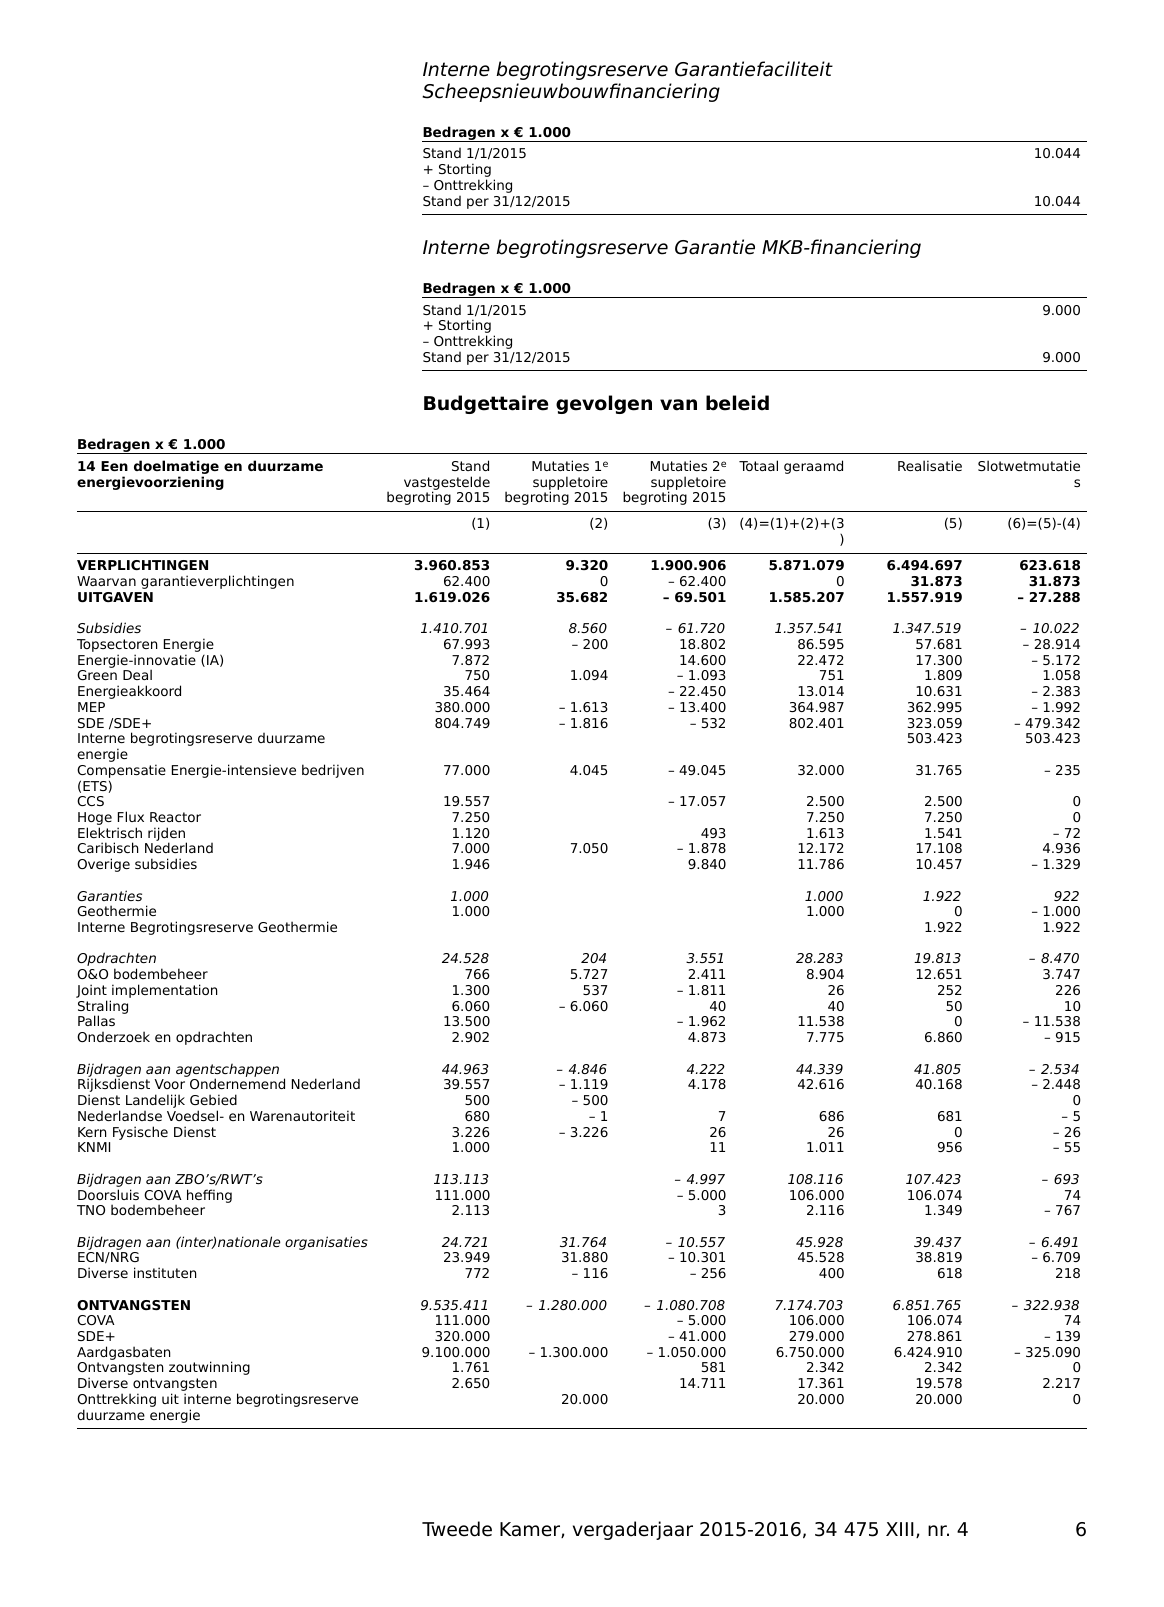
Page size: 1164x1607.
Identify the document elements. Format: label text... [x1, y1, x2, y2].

table_cell 57.681 [850, 637, 968, 652]
table_cell – 915 [969, 1030, 1087, 1046]
table_cell 1.000 [378, 889, 496, 904]
table_cell 9.535.411 [378, 1298, 496, 1313]
table_cell [732, 1093, 850, 1109]
table_cell 681 [850, 1109, 968, 1124]
table_cell [732, 920, 850, 936]
table_cell 1.011 [732, 1140, 850, 1156]
table_cell (5) [850, 512, 968, 552]
table_cell – 1.329 [969, 857, 1087, 873]
table_cell [496, 1219, 614, 1234]
table_cell – 28.914 [969, 637, 1087, 652]
table_cell [614, 1392, 732, 1428]
table_cell [969, 1219, 1087, 1234]
table_cell 44.963 [378, 1061, 496, 1077]
table_cell 26 [614, 1124, 732, 1140]
table_cell Kern Fysische Dienst [77, 1124, 378, 1140]
table_cell 1.761 [378, 1360, 496, 1376]
table_cell Energieakkoord [77, 684, 378, 700]
table_cell 9.320 [496, 554, 614, 574]
table_cell 922 [969, 889, 1087, 904]
table_cell – 2.383 [969, 684, 1087, 700]
table_cell – 61.720 [614, 621, 732, 637]
table_cell 108.116 [732, 1172, 850, 1187]
table_cell 8.560 [496, 621, 614, 637]
table_cell 3.551 [614, 951, 732, 967]
table_cell TNO bodembeheer [77, 1203, 378, 1219]
table_cell 39.437 [850, 1235, 968, 1250]
table_cell Totaal geraamd [732, 454, 850, 511]
table_cell 41.805 [850, 1061, 968, 1077]
table_cell 1.922 [850, 889, 968, 904]
table_cell [496, 889, 614, 904]
table_cell [496, 1187, 614, 1203]
table_cell 107.423 [850, 1172, 968, 1187]
table_cell – 13.400 [614, 700, 732, 715]
table_cell Garanties [77, 889, 378, 904]
table_cell [732, 605, 850, 621]
table_cell – Onttrekking [422, 178, 954, 193]
table_cell 39.557 [378, 1077, 496, 1093]
table_cell + Storting [422, 318, 954, 334]
table_cell 22.472 [732, 653, 850, 668]
table_cell 686 [732, 1109, 850, 1124]
table_cell 4.873 [614, 1030, 732, 1046]
table_cell [969, 936, 1087, 951]
table_cell 12.651 [850, 967, 968, 983]
table_cell 113.113 [378, 1172, 496, 1187]
table_cell 26 [732, 983, 850, 998]
table_cell [614, 920, 732, 936]
table_cell [496, 731, 614, 763]
table_cell 10 [969, 999, 1087, 1014]
table_cell – 4.997 [614, 1172, 732, 1187]
table_cell – 5.000 [614, 1313, 732, 1329]
table_cell 67.993 [378, 637, 496, 652]
table_cell CCS [77, 794, 378, 810]
table_cell [732, 1219, 850, 1234]
table_cell – 1.280.000 [496, 1298, 614, 1313]
table_cell [850, 1156, 968, 1172]
table_cell [614, 731, 732, 763]
table_cell [614, 1046, 732, 1061]
table_cell [378, 936, 496, 951]
table_cell [850, 1046, 968, 1061]
table_cell 50 [850, 999, 968, 1014]
table_cell 3.747 [969, 967, 1087, 983]
table_cell Compensatie Energie-intensieve bedrijven (ETS) [77, 763, 378, 794]
table_cell – 1 [496, 1109, 614, 1124]
table_cell 31.764 [496, 1235, 614, 1250]
table_cell – 1.300.000 [496, 1345, 614, 1360]
table_cell 13.500 [378, 1014, 496, 1030]
table_cell – 8.470 [969, 951, 1087, 967]
table_cell UITGAVEN [77, 590, 378, 605]
table_cell 7 [614, 1109, 732, 1124]
table_cell 1.557.919 [850, 590, 968, 605]
table_cell – 256 [614, 1266, 732, 1282]
table_cell 1.922 [850, 920, 968, 936]
table_cell – 6.709 [969, 1250, 1087, 1266]
table_cell 0 [969, 1360, 1087, 1376]
table_cell 10.044 [954, 142, 1087, 162]
table_cell [614, 1282, 732, 1297]
table_cell 3.226 [378, 1124, 496, 1140]
table_cell (4)=(1)+(2)+(3) [732, 512, 850, 552]
table_cell (6)=(5)-(4) [969, 512, 1087, 552]
table_cell 31.880 [496, 1250, 614, 1266]
table_cell 204 [496, 951, 614, 967]
table_cell – 4.846 [496, 1061, 614, 1077]
table_cell [850, 1093, 968, 1109]
table_cell 2.342 [732, 1360, 850, 1376]
table_cell [496, 1014, 614, 1030]
table_cell [850, 873, 968, 888]
table_cell – 767 [969, 1203, 1087, 1219]
table_cell Energie-innovatie (IA) [77, 653, 378, 668]
table_cell 28.283 [732, 951, 850, 967]
table_cell 380.000 [378, 700, 496, 715]
table_cell Straling [77, 999, 378, 1014]
table_cell (3) [614, 512, 732, 552]
table_cell 1.058 [969, 668, 1087, 684]
table_cell [77, 1282, 378, 1297]
table_cell Green Deal [77, 668, 378, 684]
table_cell 24.528 [378, 951, 496, 967]
table_cell 4.936 [969, 841, 1087, 857]
table_cell [732, 1156, 850, 1172]
table_cell 31.873 [850, 574, 968, 589]
table_cell – Onttrekking [422, 334, 954, 350]
table_cell Opdrachten [77, 951, 378, 967]
table_cell [496, 1140, 614, 1156]
table_cell [378, 1046, 496, 1061]
table_cell 14.600 [614, 653, 732, 668]
subtitle Interne begrotingsreserve Garantie MKB-financiering [422, 237, 1087, 259]
subtitle Budgettaire gevolgen van beleid [422, 393, 1087, 415]
table_cell 503.423 [850, 731, 968, 763]
table_cell 0 [732, 574, 850, 589]
table_cell [969, 1046, 1087, 1061]
table_cell [496, 605, 614, 621]
table_header Bedragen x € 1.000 [422, 125, 1087, 141]
table_cell 623.618 [969, 554, 1087, 574]
table_cell [378, 873, 496, 888]
table_cell 680 [378, 1109, 496, 1124]
table_cell 6.851.765 [850, 1298, 968, 1313]
table_cell 3.960.853 [378, 554, 496, 574]
table_cell [496, 1172, 614, 1187]
table_cell Overige subsidies [77, 857, 378, 873]
table_cell Realisatie [850, 454, 968, 511]
table_cell 362.995 [850, 700, 968, 715]
table_cell 218 [969, 1266, 1087, 1282]
table_cell 11 [614, 1140, 732, 1156]
table_cell Stand per 31/12/2015 [422, 194, 954, 214]
table_cell (2) [496, 512, 614, 552]
table_cell [77, 512, 378, 552]
table_cell – 1.878 [614, 841, 732, 857]
table_cell – 2.534 [969, 1061, 1087, 1077]
table_cell Stand 1/1/2015 [422, 142, 954, 162]
table_cell [614, 889, 732, 904]
table_cell [496, 1046, 614, 1061]
table_cell 42.616 [732, 1077, 850, 1093]
table_cell 1.900.906 [614, 554, 732, 574]
table_cell 1.946 [378, 857, 496, 873]
table_cell 4.178 [614, 1077, 732, 1093]
table_header Bedragen x € 1.000 [422, 281, 1087, 297]
table_cell 2.902 [378, 1030, 496, 1046]
table_cell – 6.060 [496, 999, 614, 1014]
table_cell [614, 1093, 732, 1109]
table_cell [496, 904, 614, 920]
table_cell [496, 1329, 614, 1344]
table_cell 7.775 [732, 1030, 850, 1046]
table_cell [732, 1046, 850, 1061]
table_cell – 5.000 [614, 1187, 732, 1203]
table_cell [614, 904, 732, 920]
table_cell 6.060 [378, 999, 496, 1014]
table_cell 364.987 [732, 700, 850, 715]
table_cell [969, 1282, 1087, 1297]
table_cell – 17.057 [614, 794, 732, 810]
table_cell 7.000 [378, 841, 496, 857]
table_cell [969, 605, 1087, 621]
table_cell [378, 605, 496, 621]
table_cell Onttrekking uit interne begrotingsreserve duurzame energie [77, 1392, 378, 1428]
table_cell [969, 1156, 1087, 1172]
table_cell – 5.172 [969, 653, 1087, 668]
table_cell 0 [969, 794, 1087, 810]
table_cell 2.116 [732, 1203, 850, 1219]
table_cell 2.500 [732, 794, 850, 810]
table_cell 772 [378, 1266, 496, 1282]
table_cell Diverse instituten [77, 1266, 378, 1282]
table_cell – 1.962 [614, 1014, 732, 1030]
table_cell 1.000 [732, 904, 850, 920]
table_cell [496, 794, 614, 810]
table_cell 31.873 [969, 574, 1087, 589]
table_cell 5.727 [496, 967, 614, 983]
table_cell 8.904 [732, 967, 850, 983]
table_cell – 62.400 [614, 574, 732, 589]
table_cell – 322.938 [969, 1298, 1087, 1313]
table_cell 12.172 [732, 841, 850, 857]
table_cell [732, 1282, 850, 1297]
table_cell [954, 162, 1087, 178]
table_cell COVA [77, 1313, 378, 1329]
table_cell [496, 826, 614, 841]
table_cell 7.050 [496, 841, 614, 857]
table_cell [496, 1156, 614, 1172]
table_cell Dienst Landelijk Gebied [77, 1093, 378, 1109]
table_cell 1.000 [378, 1140, 496, 1156]
table_cell Nederlandse Voedsel- en Warenautoriteit [77, 1109, 378, 1124]
table_cell 106.000 [732, 1187, 850, 1203]
table_cell 1.613 [732, 826, 850, 841]
table_cell 618 [850, 1266, 968, 1282]
table_cell [614, 936, 732, 951]
table_cell 500 [378, 1093, 496, 1109]
table_cell Interne begrotingsreserve duurzame energie [77, 731, 378, 763]
table_cell – 500 [496, 1093, 614, 1109]
table_cell 62.400 [378, 574, 496, 589]
table_cell 0 [969, 1093, 1087, 1109]
table_cell – 532 [614, 715, 732, 731]
table_cell 0 [850, 1014, 968, 1030]
table_cell 20.000 [850, 1392, 968, 1428]
table_cell 1.809 [850, 668, 968, 684]
table_cell ECN/NRG [77, 1250, 378, 1266]
table_cell [496, 684, 614, 700]
table_cell [378, 1282, 496, 1297]
table_cell 74 [969, 1313, 1087, 1329]
table_cell 9.000 [954, 298, 1087, 318]
table_cell 766 [378, 967, 496, 983]
table_cell 0 [969, 1392, 1087, 1428]
table_cell Rijksdienst Voor Ondernemend Nederland [77, 1077, 378, 1093]
table_cell 1.410.701 [378, 621, 496, 637]
table_cell 1.000 [378, 904, 496, 920]
table_cell 17.108 [850, 841, 968, 857]
table_cell 11.538 [732, 1014, 850, 1030]
table_cell [732, 731, 850, 763]
table_cell 1.120 [378, 826, 496, 841]
table_cell – 6.491 [969, 1235, 1087, 1250]
table_cell [77, 936, 378, 951]
table_cell 1.094 [496, 668, 614, 684]
table_cell 9.100.000 [378, 1345, 496, 1360]
table_cell 111.000 [378, 1187, 496, 1203]
table_cell – 10.557 [614, 1235, 732, 1250]
table_cell 32.000 [732, 763, 850, 794]
table_cell [77, 1046, 378, 1061]
table_cell 45.528 [732, 1250, 850, 1266]
table_cell – 26 [969, 1124, 1087, 1140]
table_cell [614, 873, 732, 888]
table_cell 31.765 [850, 763, 968, 794]
table_cell [496, 873, 614, 888]
table_cell [732, 873, 850, 888]
table_cell Elektrisch rijden [77, 826, 378, 841]
table_cell 493 [614, 826, 732, 841]
table_cell 0 [850, 1124, 968, 1140]
table_cell [496, 653, 614, 668]
table_cell [954, 334, 1087, 350]
table_cell [850, 605, 968, 621]
table_cell [496, 936, 614, 951]
table_cell [77, 873, 378, 888]
table_cell Topsectoren Energie [77, 637, 378, 652]
table_cell 6.424.910 [850, 1345, 968, 1360]
table_cell Hoge Flux Reactor [77, 810, 378, 826]
table_cell [378, 920, 496, 936]
table_cell – 49.045 [614, 763, 732, 794]
table_cell 35.464 [378, 684, 496, 700]
table_cell 13.014 [732, 684, 850, 700]
table_cell – 1.811 [614, 983, 732, 998]
table_cell (1) [378, 512, 496, 552]
table_cell – 1.000 [969, 904, 1087, 920]
table_cell [77, 605, 378, 621]
table_cell – 693 [969, 1172, 1087, 1187]
table_cell 802.401 [732, 715, 850, 731]
table_cell 7.250 [732, 810, 850, 826]
table_cell [614, 605, 732, 621]
table_cell [378, 1156, 496, 1172]
table_cell Mutaties 2e suppletoire begroting 2015 [614, 454, 732, 511]
table_cell 1.357.541 [732, 621, 850, 637]
table_cell 252 [850, 983, 968, 998]
table_cell – 1.992 [969, 700, 1087, 715]
table_cell – 1.816 [496, 715, 614, 731]
table_cell 751 [732, 668, 850, 684]
table_cell [77, 1156, 378, 1172]
table_cell 5.871.079 [732, 554, 850, 574]
table_cell 323.059 [850, 715, 968, 731]
table_cell SDE+ [77, 1329, 378, 1344]
table_cell 74 [969, 1187, 1087, 1203]
table_cell [496, 857, 614, 873]
table_cell 1.000 [732, 889, 850, 904]
table_cell Pallas [77, 1014, 378, 1030]
table_cell 226 [969, 983, 1087, 998]
table_cell – 200 [496, 637, 614, 652]
table_cell – 69.501 [614, 590, 732, 605]
table_cell Ontvangsten zoutwinning [77, 1360, 378, 1376]
table_cell 19.813 [850, 951, 968, 967]
table_cell Waarvan garantieverplichtingen [77, 574, 378, 589]
table_cell [496, 1203, 614, 1219]
subtitle Interne begrotingsreserve Garantiefaciliteit Scheepsnieuwbouwfinanciering [422, 59, 1087, 103]
table_cell 0 [496, 574, 614, 589]
table_cell [378, 1392, 496, 1428]
table_cell [378, 731, 496, 763]
table_cell 2.217 [969, 1376, 1087, 1392]
table_cell 11.786 [732, 857, 850, 873]
table_cell – 55 [969, 1140, 1087, 1156]
table_cell 279.000 [732, 1329, 850, 1344]
table_cell 2.500 [850, 794, 968, 810]
table_cell 0 [850, 904, 968, 920]
table_cell 7.250 [850, 810, 968, 826]
table_cell 1.585.207 [732, 590, 850, 605]
table_cell [969, 873, 1087, 888]
table_cell [732, 936, 850, 951]
table_cell 537 [496, 983, 614, 998]
table_cell 6.494.697 [850, 554, 968, 574]
table_cell 2.650 [378, 1376, 496, 1392]
table_cell 40 [614, 999, 732, 1014]
table_cell 40.168 [850, 1077, 968, 1093]
table_cell 4.045 [496, 763, 614, 794]
table_cell 581 [614, 1360, 732, 1376]
table_cell – 72 [969, 826, 1087, 841]
table_cell 106.074 [850, 1313, 968, 1329]
table_cell [496, 810, 614, 826]
table_cell 1.619.026 [378, 590, 496, 605]
table_header Bedragen x € 1.000 [77, 437, 1087, 453]
table_cell Slotwetmutaties [969, 454, 1087, 511]
table_cell 1.922 [969, 920, 1087, 936]
table_cell 10.044 [954, 194, 1087, 214]
table_cell MEP [77, 700, 378, 715]
table_cell 7.250 [378, 810, 496, 826]
table_cell 10.457 [850, 857, 968, 873]
table_cell – 10.301 [614, 1250, 732, 1266]
table_cell Stand vastgestelde begroting 2015 [378, 454, 496, 511]
table_cell 0 [969, 810, 1087, 826]
table_cell 20.000 [732, 1392, 850, 1428]
table_cell 35.682 [496, 590, 614, 605]
table_cell [496, 1360, 614, 1376]
table_cell [496, 1376, 614, 1392]
table_cell 23.949 [378, 1250, 496, 1266]
table_cell SDE /SDE+ [77, 715, 378, 731]
table_cell 2.113 [378, 1203, 496, 1219]
table_cell 2.342 [850, 1360, 968, 1376]
table_cell – 1.119 [496, 1077, 614, 1093]
table_cell 6.750.000 [732, 1345, 850, 1360]
table_cell VERPLICHTINGEN [77, 554, 378, 574]
table_cell 14.711 [614, 1376, 732, 1392]
table_cell 26 [732, 1124, 850, 1140]
table_cell 804.749 [378, 715, 496, 731]
table_cell 7.174.703 [732, 1298, 850, 1313]
table_cell 19.557 [378, 794, 496, 810]
table_cell – 5 [969, 1109, 1087, 1124]
table_cell [850, 1219, 968, 1234]
table_cell Onderzoek en opdrachten [77, 1030, 378, 1046]
table_cell KNMI [77, 1140, 378, 1156]
table_cell Subsidies [77, 621, 378, 637]
table_cell [850, 1282, 968, 1297]
table_cell – 116 [496, 1266, 614, 1282]
table_cell 4.222 [614, 1061, 732, 1077]
table_cell 956 [850, 1140, 968, 1156]
table_cell [614, 1219, 732, 1234]
table_cell 38.819 [850, 1250, 968, 1266]
table_cell 503.423 [969, 731, 1087, 763]
table_cell Bijdragen aan ZBO’s/RWT’s [77, 1172, 378, 1187]
table_cell – 22.450 [614, 684, 732, 700]
table_cell – 11.538 [969, 1014, 1087, 1030]
table_cell 45.928 [732, 1235, 850, 1250]
table_cell [614, 810, 732, 826]
table_cell 106.074 [850, 1187, 968, 1203]
table_cell 17.300 [850, 653, 968, 668]
table_cell 1.347.519 [850, 621, 968, 637]
table_cell 2.411 [614, 967, 732, 983]
table_cell 278.861 [850, 1329, 968, 1344]
table_cell 24.721 [378, 1235, 496, 1250]
table_cell – 3.226 [496, 1124, 614, 1140]
table_cell 17.361 [732, 1376, 850, 1392]
table_cell [850, 936, 968, 951]
table_cell 320.000 [378, 1329, 496, 1344]
table_cell 7.872 [378, 653, 496, 668]
table_cell – 1.093 [614, 668, 732, 684]
table_cell – 1.050.000 [614, 1345, 732, 1360]
table_cell 86.595 [732, 637, 850, 652]
table_cell 111.000 [378, 1313, 496, 1329]
table_cell Stand per 31/12/2015 [422, 350, 954, 370]
table_cell Aardgasbaten [77, 1345, 378, 1360]
table_cell 77.000 [378, 763, 496, 794]
table_cell – 479.342 [969, 715, 1087, 731]
table_cell – 235 [969, 763, 1087, 794]
table_cell 40 [732, 999, 850, 1014]
table_cell – 41.000 [614, 1329, 732, 1344]
table_cell 106.000 [732, 1313, 850, 1329]
table_cell – 325.090 [969, 1345, 1087, 1360]
table_cell [378, 1219, 496, 1234]
table_cell 44.339 [732, 1061, 850, 1077]
table_cell 6.860 [850, 1030, 968, 1046]
table_cell [496, 920, 614, 936]
table_cell 1.300 [378, 983, 496, 998]
table_cell + Storting [422, 162, 954, 178]
table_cell Stand 1/1/2015 [422, 298, 954, 318]
table_cell [954, 318, 1087, 334]
table_cell 1.349 [850, 1203, 968, 1219]
table_cell 19.578 [850, 1376, 968, 1392]
table_cell 9.000 [954, 350, 1087, 370]
table_cell [496, 1282, 614, 1297]
table_cell ONTVANGSTEN [77, 1298, 378, 1313]
table_cell Joint implementation [77, 983, 378, 998]
table_cell Bijdragen aan agentschappen [77, 1061, 378, 1077]
table_cell Diverse ontvangsten [77, 1376, 378, 1392]
table_cell 400 [732, 1266, 850, 1282]
table_cell Bijdragen aan (inter)nationale organisaties [77, 1235, 378, 1250]
table_cell 1.541 [850, 826, 968, 841]
table_cell 10.631 [850, 684, 968, 700]
table_cell Mutaties 1e suppletoire begroting 2015 [496, 454, 614, 511]
table_cell O&O bodembeheer [77, 967, 378, 983]
table_cell 20.000 [496, 1392, 614, 1428]
table_cell – 1.080.708 [614, 1298, 732, 1313]
table_cell – 10.022 [969, 621, 1087, 637]
table_cell – 2.448 [969, 1077, 1087, 1093]
table_cell 3 [614, 1203, 732, 1219]
table_cell – 27.288 [969, 590, 1087, 605]
table_cell Interne Begrotingsreserve Geothermie [77, 920, 378, 936]
table_cell 9.840 [614, 857, 732, 873]
table_cell [496, 1313, 614, 1329]
table_cell [496, 1030, 614, 1046]
table_cell 18.802 [614, 637, 732, 652]
table_cell [954, 178, 1087, 193]
table_cell Doorsluis COVA heffing [77, 1187, 378, 1203]
table_cell – 139 [969, 1329, 1087, 1344]
table_cell Caribisch Nederland [77, 841, 378, 857]
table_cell 750 [378, 668, 496, 684]
table_cell Geothermie [77, 904, 378, 920]
table_cell [614, 1156, 732, 1172]
table_cell – 1.613 [496, 700, 614, 715]
table_cell [77, 1219, 378, 1234]
table_cell 14 Een doelmatige en duurzame energievoorziening [77, 454, 378, 511]
